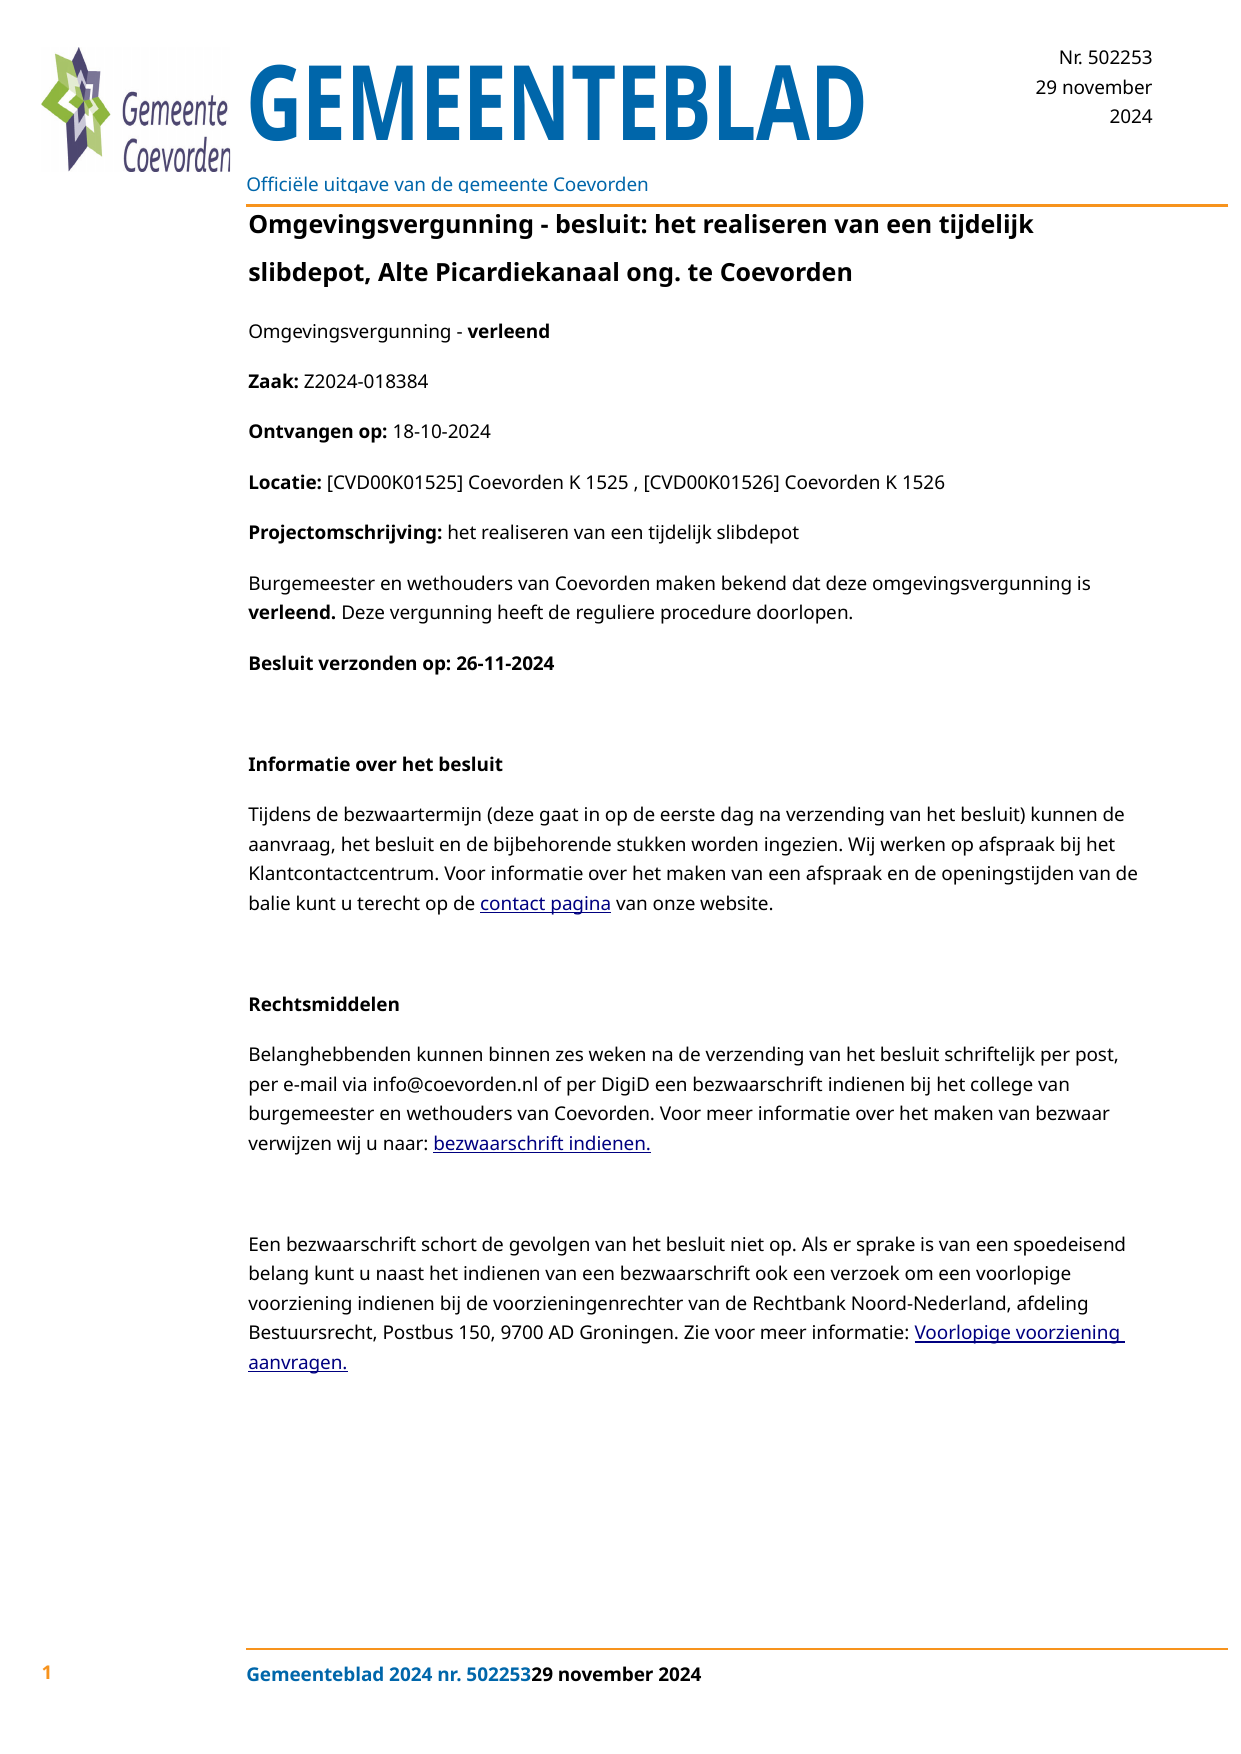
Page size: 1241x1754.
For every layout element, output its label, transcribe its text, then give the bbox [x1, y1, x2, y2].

text Ontvangen op: 18-10-2024 [248, 419, 1152, 444]
text Besluit verzonden op: 26-11-2024 [248, 650, 1152, 676]
text Projectomschrijving: het realiseren van een tijdelijk slibdepot [248, 519, 1152, 545]
text Informatie over het besluit [248, 751, 1152, 777]
text Een bezwaarschrift schort de gevolgen van het besluit niet op. Als er sprake is van een spoedeisend belang kunt u naast het indienen van een bezwaarschrift ook een verzoek om een voorlopige voorziening indienen bij de voorzieningenrechter van de Rechtbank Noord-Nederland, afdeling Bestuursrecht, Postbus 150, 9700 AD Groningen. Zie voor meer informatie: Voorlopige voorziening aanvragen. [248, 1231, 1152, 1375]
text Locatie: [CVD00K01525] Coevorden K 1525 , [CVD00K01526] Coevorden K 1526 [248, 469, 1152, 495]
text Rechtsmiddelen [248, 991, 1152, 1017]
text Belanghebbenden kunnen binnen zes weken na de verzending van het besluit schriftelijk per post, per e-mail via info@coevorden.nl of per DigiD een bezwaarschrift indienen bij het college van burgemeester en wethouders van Coevorden. Voor meer informatie over het maken van bezwaar verwijzen wij u naar: bezwaarschrift indienen. [248, 1041, 1152, 1156]
text Zaak: Z2024-018384 [248, 368, 1152, 394]
text Tijdens de bezwaartermijn (deze gaat in op de eerste dag na verzending van het besluit) kunnen de aanvraag, het besluit en de bijbehorende stukken worden ingezien. Wij werken op afspraak bij het Klantcontactcentrum. Voor informatie over het maken van een afspraak en de openingstijden van de balie kunt u terecht op de contact pagina van onze website. [248, 801, 1152, 916]
picture [41, 47, 231, 172]
text Omgevingsvergunning - verleend [248, 318, 1152, 344]
text Omgevingsvergunning - besluit: het realiseren van een tijdelijk slibdepot, Alte Picardiekanaal ong. te Coevorden [248, 207, 1152, 288]
text Burgemeester en wethouders van Coevorden maken bekend dat deze omgevingsvergunning is verleend. Deze vergunning heeft de reguliere procedure doorlopen. [248, 570, 1152, 625]
